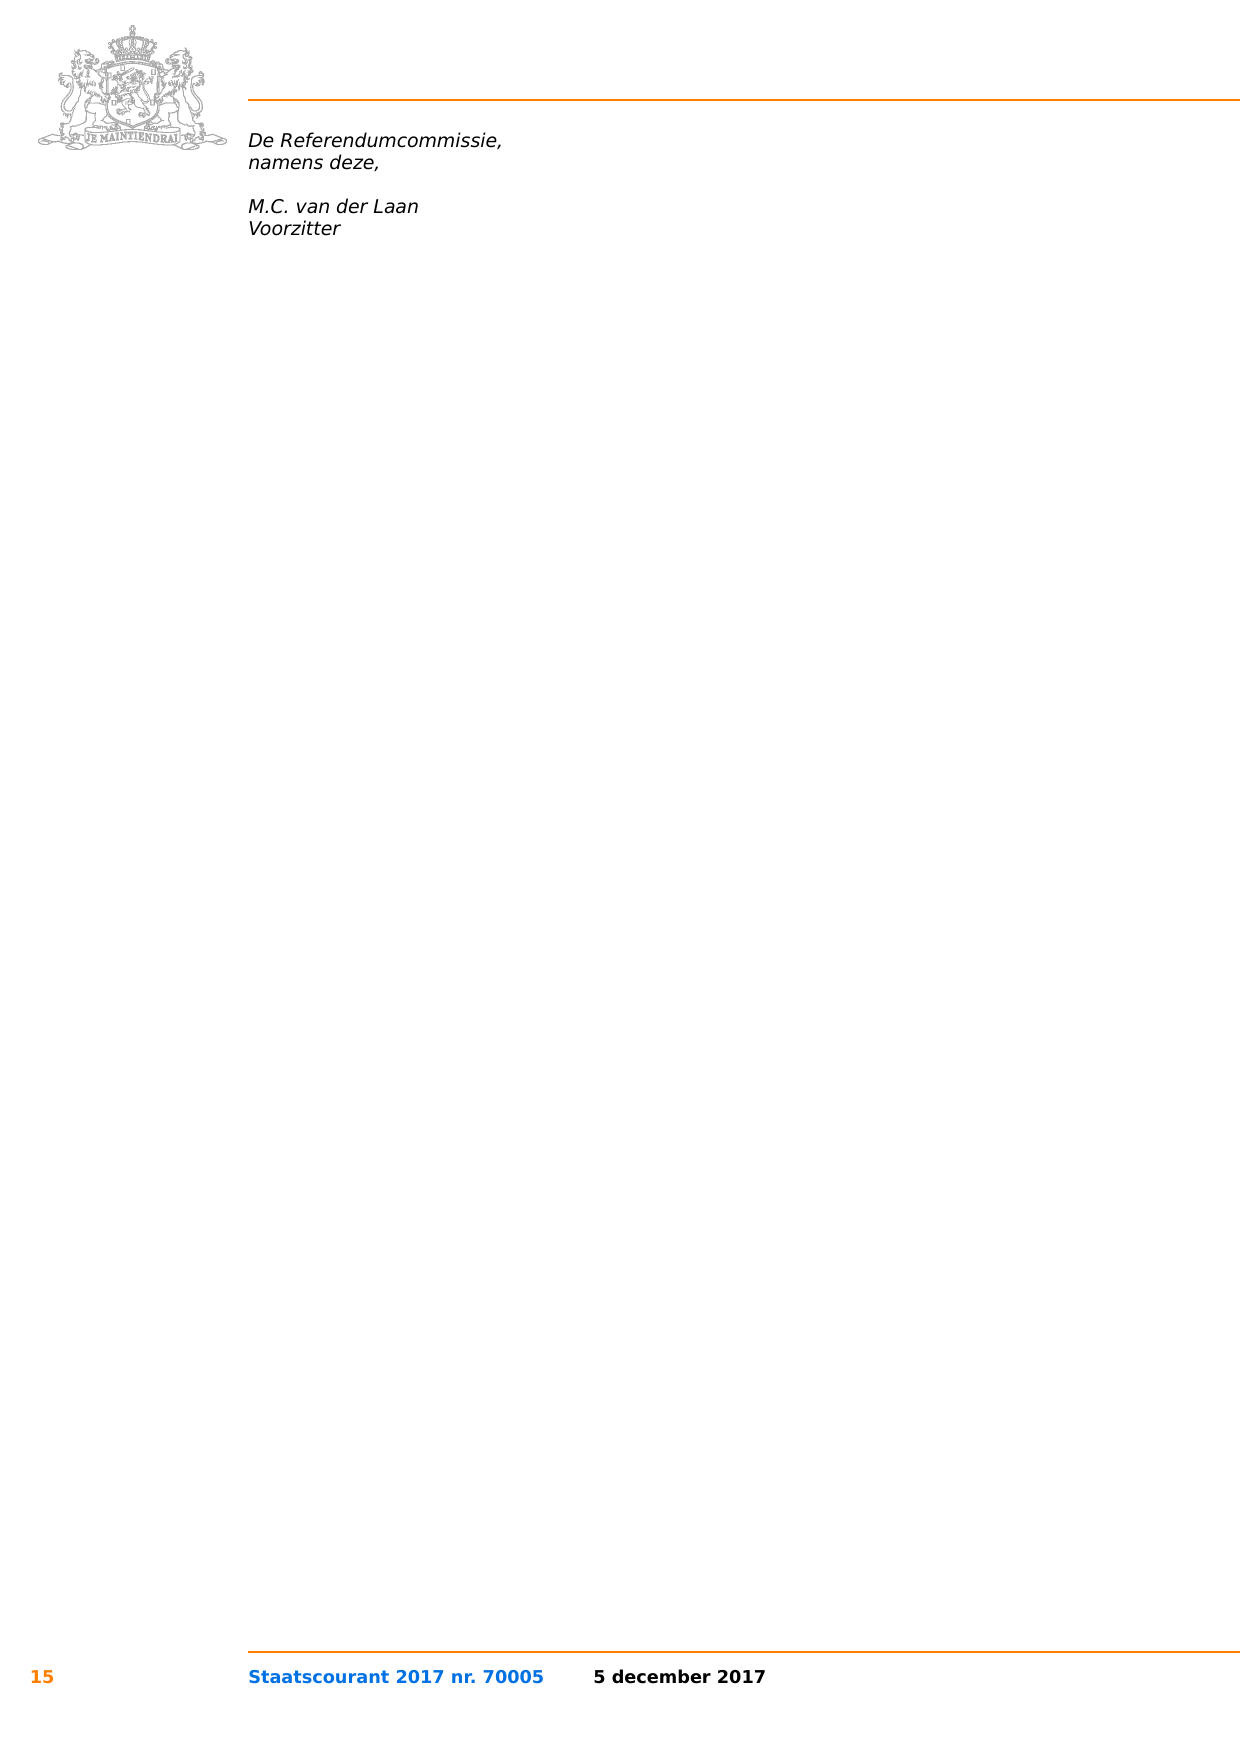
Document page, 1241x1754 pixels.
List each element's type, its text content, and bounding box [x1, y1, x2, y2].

picture [38, 25, 227, 150]
text De Referendumcommissie, namens deze, M.C. van der Laan Voorzitter [248, 130, 1163, 240]
